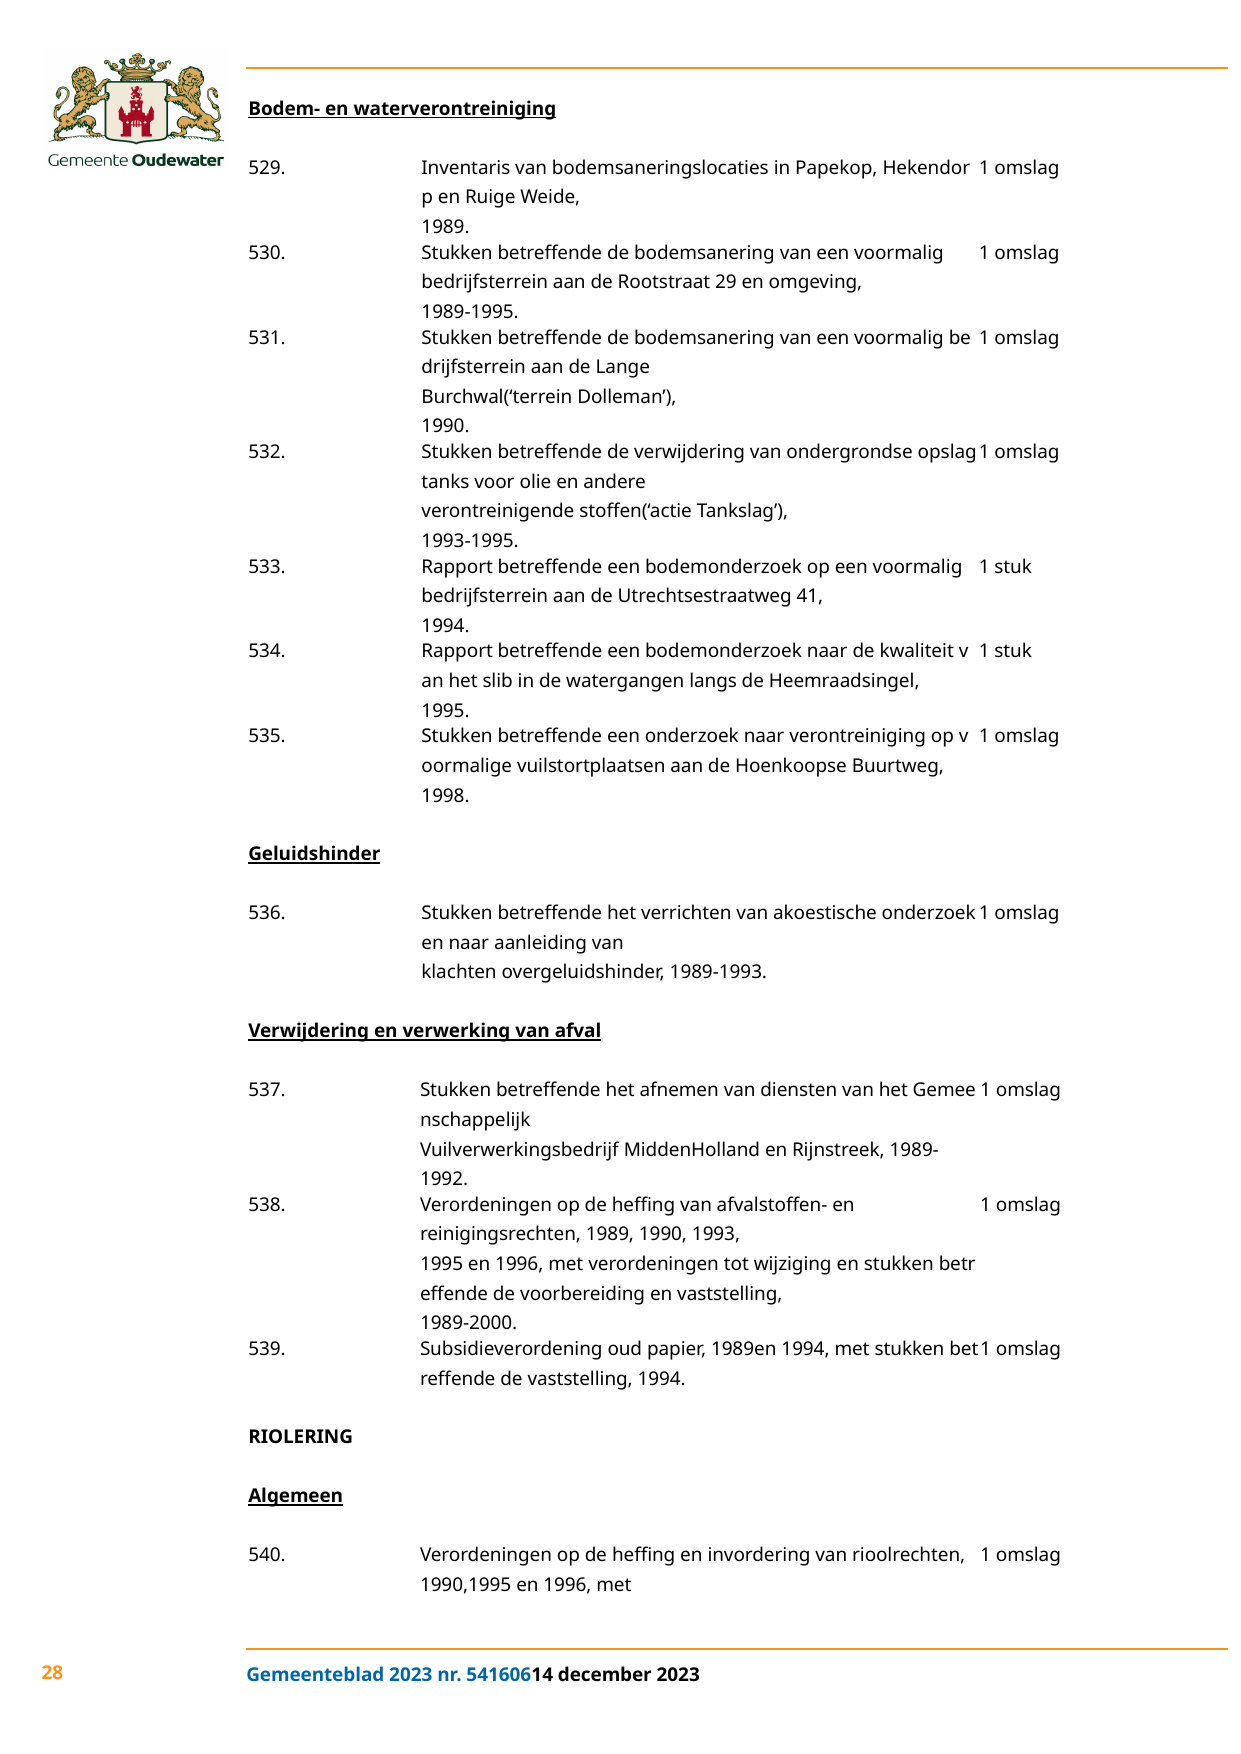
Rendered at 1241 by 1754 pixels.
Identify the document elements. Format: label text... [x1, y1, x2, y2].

table_cell Subsidieverordening oud papier, 1989en 1994, met stukken betreffende de vaststelling, 1994. [420, 1335, 980, 1390]
table_cell 1 omslag [979, 723, 1152, 807]
table_cell 535. [248, 723, 421, 807]
table_cell 1 omslag [979, 438, 1152, 553]
table_cell 1 stuk [979, 553, 1152, 638]
table_cell 538. [248, 1191, 420, 1335]
table_header 540. [248, 1542, 420, 1597]
table_cell 539. [248, 1335, 420, 1390]
table_header 536. [248, 900, 421, 984]
table_header Stukken betreffende het verrichten van akoestische onderzoeken naar aanleiding van klachten overgeluidshinder, 1989-1993. [421, 900, 978, 984]
table_cell 532. [248, 438, 421, 553]
table_header 529. [248, 154, 421, 239]
table_header 537. [248, 1077, 420, 1191]
table_cell 534. [248, 638, 421, 723]
table_cell Stukken betreffende de bodemsanering van een voormalig bedrijfsterrein aan de Lange Burchwal(‘terrein Dolleman’), 1990. [421, 324, 978, 438]
table_cell Rapport betreffende een bodemonderzoek op een voormalig bedrijfsterrein aan de Utrechtsestraatweg 41, 1994. [421, 553, 978, 638]
text Algemeen [248, 1482, 1152, 1508]
table_header 1 omslag [980, 1542, 1152, 1597]
picture [41, 47, 231, 172]
table_cell 530. [248, 239, 421, 324]
table_cell Rapport betreffende een bodemonderzoek naar de kwaliteit van het slib in de watergangen langs de Heemraadsingel, 1995. [421, 638, 978, 723]
text Geluidshinder [248, 840, 1152, 866]
table_cell 1 omslag [980, 1191, 1152, 1335]
text RIOLERING [248, 1423, 1152, 1449]
table_cell 1 omslag [979, 324, 1152, 438]
table_cell Stukken betreffende de verwijdering van ondergrondse opslagtanks voor olie en andere verontreinigende stoffen(‘actie Tankslag’), 1993-1995. [421, 438, 978, 553]
table_header Stukken betreffende het afnemen van diensten van het Gemeenschappelijk Vuilverwerkingsbedrijf MiddenHolland en Rijnstreek, 1989-1992. [420, 1077, 980, 1191]
table_header Inventaris van bodemsaneringslocaties in Papekop, Hekendorp en Ruige Weide, 1989. [421, 154, 978, 239]
table_cell 1 omslag [980, 1335, 1152, 1390]
table_header 1 omslag [979, 900, 1152, 984]
text Bodem- en waterverontreiniging [248, 95, 1152, 121]
table_header Verordeningen op de heffing en invordering van rioolrechten, 1990,1995 en 1996, met [420, 1542, 980, 1597]
table_cell Stukken betreffende de bodemsanering van een voormalig bedrijfsterrein aan de Rootstraat 29 en omgeving, 1989-1995. [421, 239, 978, 324]
table_header 1 omslag [980, 1077, 1152, 1191]
table_cell Stukken betreffende een onderzoek naar verontreiniging op voormalige vuilstortplaatsen aan de Hoenkoopse Buurtweg, 1998. [421, 723, 978, 807]
table_cell 1 omslag [979, 239, 1152, 324]
table_header 1 omslag [979, 154, 1152, 239]
text Verwijdering en verwerking van afval [248, 1017, 1152, 1043]
table_cell Verordeningen op de heffing van afvalstoffen- en reinigingsrechten, 1989, 1990, 1993, 1995 en 1996, met verordeningen tot wijziging en stukken betreffende de voorbereiding en vaststelling, 1989-2000. [420, 1191, 980, 1335]
table_cell 533. [248, 553, 421, 638]
table_cell 531. [248, 324, 421, 438]
table_cell 1 stuk [979, 638, 1152, 723]
